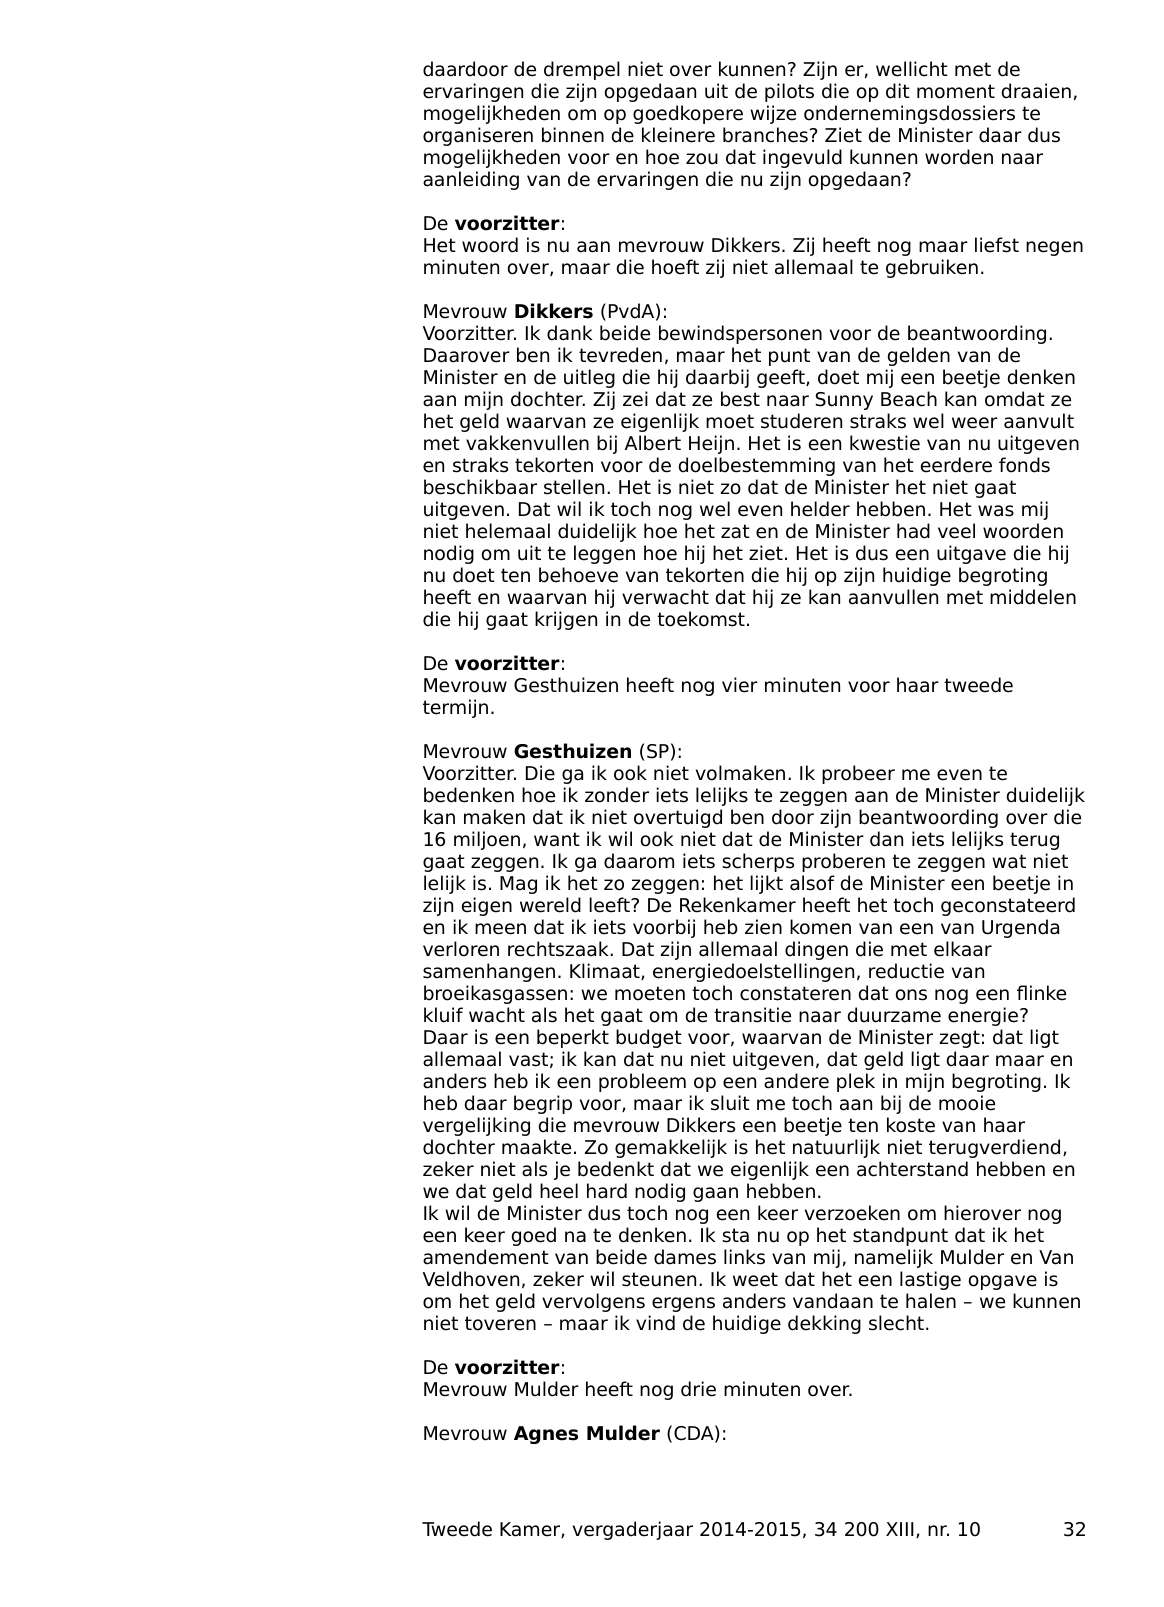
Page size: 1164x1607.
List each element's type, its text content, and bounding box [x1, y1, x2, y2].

text daardoor de drempel niet over kunnen? Zijn er, wellicht met de ervaringen die zijn opgedaan uit de pilots die op dit moment draaien, mogelijkheden om op goedkopere wijze ondernemingsdossiers te organiseren binnen de kleinere branches? Ziet de Minister daar dus mogelijkheden voor en hoe zou dat ingevuld kunnen worden naar aanleiding van de ervaringen die nu zijn opgedaan? [422, 59, 1087, 191]
text Het woord is nu aan mevrouw Dikkers. Zij heeft nog maar liefst negen minuten over, maar die hoeft zij niet allemaal te gebruiken. [422, 235, 1087, 279]
text Voorzitter. Die ga ik ook niet volmaken. Ik probeer me even te bedenken hoe ik zonder iets lelijks te zeggen aan de Minister duidelijk kan maken dat ik niet overtuigd ben door zijn beantwoording over die 16 miljoen, want ik wil ook niet dat de Minister dan iets lelijks terug gaat zeggen. Ik ga daarom iets scherps proberen te zeggen wat niet lelijk is. Mag ik het zo zeggen: het lijkt alsof de Minister een beetje in zijn eigen wereld leeft? De Rekenkamer heeft het toch geconstateerd en ik meen dat ik iets voorbij heb zien komen van een van Urgenda verloren rechtszaak. Dat zijn allemaal dingen die met elkaar samenhangen. Klimaat, energiedoelstellingen, reductie van broeikasgassen: we moeten toch constateren dat ons nog een flinke kluif wacht als het gaat om de transitie naar duurzame energie? [422, 763, 1087, 1027]
text Mevrouw Agnes Mulder (CDA): [422, 1423, 1087, 1445]
text Mevrouw Gesthuizen (SP): [422, 741, 1087, 763]
text Mevrouw Gesthuizen heeft nog vier minuten voor haar tweede termijn. [422, 675, 1087, 719]
text De voorzitter: [422, 653, 1087, 675]
text Daar is een beperkt budget voor, waarvan de Minister zegt: dat ligt allemaal vast; ik kan dat nu niet uitgeven, dat geld ligt daar maar en anders heb ik een probleem op een andere plek in mijn begroting. Ik heb daar begrip voor, maar ik sluit me toch aan bij de mooie vergelijking die mevrouw Dikkers een beetje ten koste van haar dochter maakte. Zo gemakkelijk is het natuurlijk niet terugverdiend, zeker niet als je bedenkt dat we eigenlijk een achterstand hebben en we dat geld heel hard nodig gaan hebben. [422, 1027, 1087, 1203]
text De voorzitter: [422, 213, 1087, 235]
text Ik wil de Minister dus toch nog een keer verzoeken om hierover nog een keer goed na te denken. Ik sta nu op het standpunt dat ik het amendement van beide dames links van mij, namelijk Mulder en Van Veldhoven, zeker wil steunen. Ik weet dat het een lastige opgave is om het geld vervolgens ergens anders vandaan te halen – we kunnen niet toveren – maar ik vind de huidige dekking slecht. [422, 1203, 1087, 1335]
text De voorzitter: [422, 1357, 1087, 1379]
text Mevrouw Dikkers (PvdA): [422, 301, 1087, 323]
text Mevrouw Mulder heeft nog drie minuten over. [422, 1379, 1087, 1401]
text Voorzitter. Ik dank beide bewindspersonen voor de beantwoording. Daarover ben ik tevreden, maar het punt van de gelden van de Minister en de uitleg die hij daarbij geeft, doet mij een beetje denken aan mijn dochter. Zij zei dat ze best naar Sunny Beach kan omdat ze het geld waarvan ze eigenlijk moet studeren straks wel weer aanvult met vakkenvullen bij Albert Heijn. Het is een kwestie van nu uitgeven en straks tekorten voor de doelbestemming van het eerdere fonds beschikbaar stellen. Het is niet zo dat de Minister het niet gaat uitgeven. Dat wil ik toch nog wel even helder hebben. Het was mij niet helemaal duidelijk hoe het zat en de Minister had veel woorden nodig om uit te leggen hoe hij het ziet. Het is dus een uitgave die hij nu doet ten behoeve van tekorten die hij op zijn huidige begroting heeft en waarvan hij verwacht dat hij ze kan aanvullen met middelen die hij gaat krijgen in de toekomst. [422, 323, 1087, 631]
